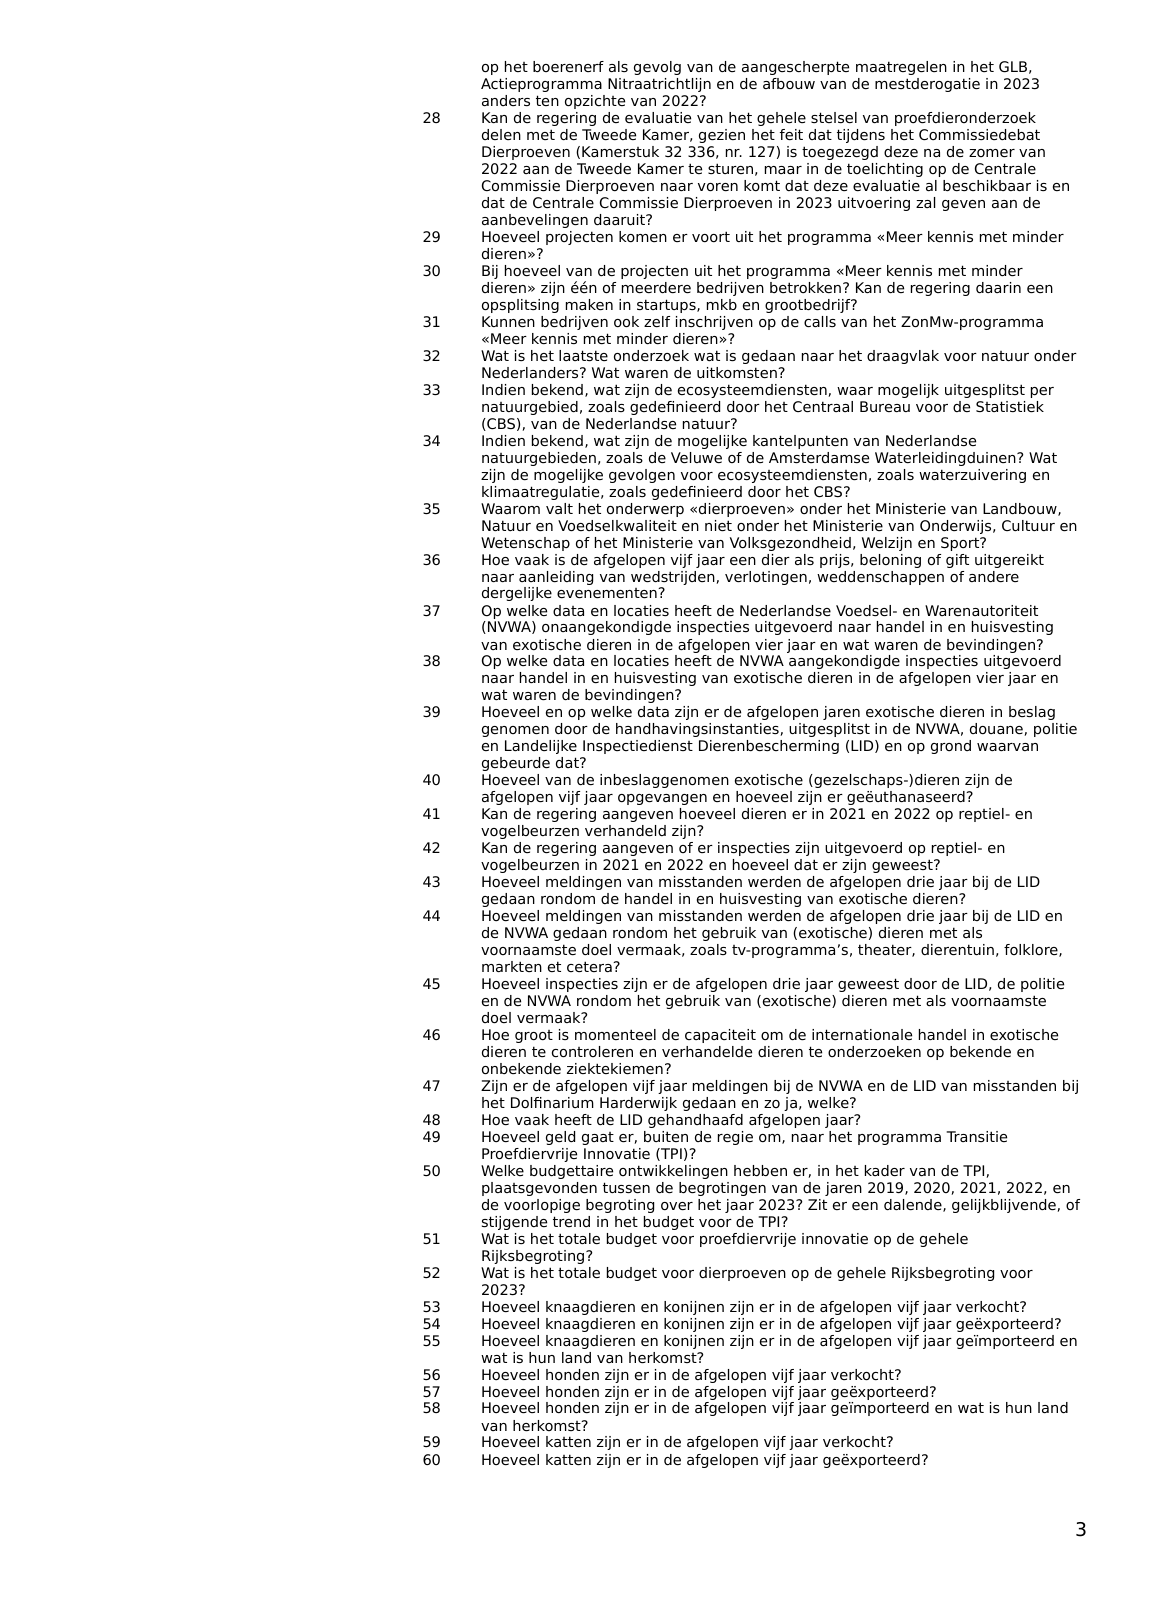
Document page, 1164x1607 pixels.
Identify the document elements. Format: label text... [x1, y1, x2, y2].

table_cell 37 [422, 603, 475, 653]
table_cell Wat is het totale budget voor dierproeven op de gehele Rijksbegroting voor 2023? [475, 1265, 1087, 1298]
table_cell Op welke data en locaties heeft de NVWA aangekondigde inspecties uitgevoerd naar handel in en huisvesting van exotische dieren in de afgelopen vier jaar en wat waren de bevindingen? [475, 653, 1087, 704]
table_cell Kan de regering aangeven of er inspecties zijn uitgevoerd op reptiel- en vogelbeurzen in 2021 en 2022 en hoeveel dat er zijn geweest? [475, 840, 1087, 874]
table_cell Hoeveel katten zijn er in de afgelopen vijf jaar geëxporteerd? [475, 1451, 1087, 1468]
table_cell 56 [422, 1366, 475, 1383]
table_cell 44 [422, 908, 475, 976]
table_cell Wat is het laatste onderzoek wat is gedaan naar het draagvlak voor natuur onder Nederlanders? Wat waren de uitkomsten? [475, 348, 1087, 382]
table_cell Hoe vaak heeft de LID gehandhaafd afgelopen jaar? [475, 1112, 1087, 1129]
table_cell 50 [422, 1163, 475, 1231]
table_cell Kan de regering de evaluatie van het gehele stelsel van proefdieronderzoek delen met de Tweede Kamer, gezien het feit dat tijdens het Commissiedebat Dierproeven (Kamerstuk 32 336, nr. 127) is toegezegd deze na de zomer van 2022 aan de Tweede Kamer te sturen, maar in de toelichting op de Centrale Commissie Dierproeven naar voren komt dat deze evaluatie al beschikbaar is en dat de Centrale Commissie Dierproeven in 2023 uitvoering zal geven aan de aanbevelingen daaruit? [475, 110, 1087, 229]
table_cell 40 [422, 772, 475, 806]
table_cell Hoe vaak is de afgelopen vijf jaar een dier als prijs, beloning of gift uitgereikt naar aanleiding van wedstrijden, verlotingen, weddenschappen of andere dergelijke evenementen? [475, 551, 1087, 602]
table_cell 45 [422, 976, 475, 1027]
table_cell Hoeveel van de inbeslaggenomen exotische (gezelschaps-)dieren zijn de afgelopen vijf jaar opgevangen en hoeveel zijn er geëuthanaseerd? [475, 772, 1087, 806]
table_cell 48 [422, 1112, 475, 1129]
table_cell 34 [422, 433, 475, 501]
table_cell 30 [422, 263, 475, 314]
table_cell Hoeveel honden zijn er in de afgelopen vijf jaar geïmporteerd en wat is hun land van herkomst? [475, 1400, 1087, 1434]
table_cell Indien bekend, wat zijn de ecosysteemdiensten, waar mogelijk uitgesplitst per natuurgebied, zoals gedefinieerd door het Centraal Bureau voor de Statistiek (CBS), van de Nederlandse natuur? [475, 382, 1087, 433]
table_cell 31 [422, 314, 475, 348]
table_cell Kunnen bedrijven ook zelf inschrijven op de calls van het ZonMw-programma «Meer kennis met minder dieren»? [475, 314, 1087, 348]
table_cell 42 [422, 840, 475, 874]
table_cell Hoeveel geld gaat er, buiten de regie om, naar het programma Transitie Proefdiervrije Innovatie (TPI)? [475, 1129, 1087, 1163]
table_cell Hoeveel knaagdieren en konijnen zijn er in de afgelopen vijf jaar geëxporteerd? [475, 1316, 1087, 1332]
table_cell Hoe groot is momenteel de capaciteit om de internationale handel in exotische dieren te controleren en verhandelde dieren te onderzoeken op bekende en onbekende ziektekiemen? [475, 1027, 1087, 1078]
table_cell Zijn er de afgelopen vijf jaar meldingen bij de NVWA en de LID van misstanden bij het Dolfinarium Harderwijk gedaan en zo ja, welke? [475, 1078, 1087, 1112]
table_cell Welke budgettaire ontwikkelingen hebben er, in het kader van de TPI, plaatsgevonden tussen de begrotingen van de jaren 2019, 2020, 2021, 2022, en de voorlopige begroting over het jaar 2023? Zit er een dalende, gelijkblijvende, of stijgende trend in het budget voor de TPI? [475, 1163, 1087, 1231]
table_cell 46 [422, 1027, 475, 1078]
table_cell Hoeveel knaagdieren en konijnen zijn er in de afgelopen vijf jaar verkocht? [475, 1299, 1087, 1316]
table_cell 32 [422, 348, 475, 382]
table_cell [422, 59, 475, 110]
table_cell 39 [422, 704, 475, 772]
table_cell 41 [422, 806, 475, 840]
table_cell Kan de regering aangeven hoeveel dieren er in 2021 en 2022 op reptiel- en vogelbeurzen verhandeld zijn? [475, 806, 1087, 840]
table_cell Hoeveel inspecties zijn er de afgelopen drie jaar geweest door de LID, de politie en de NVWA rondom het gebruik van (exotische) dieren met als voornaamste doel vermaak? [475, 976, 1087, 1027]
table_cell Hoeveel honden zijn er in de afgelopen vijf jaar geëxporteerd? [475, 1384, 1087, 1400]
table_cell 53 [422, 1299, 475, 1316]
table_cell 55 [422, 1333, 475, 1366]
table_cell 29 [422, 229, 475, 263]
table_cell 35 [422, 501, 475, 551]
table_cell 58 [422, 1400, 475, 1434]
table_cell Indien bekend, wat zijn de mogelijke kantelpunten van Nederlandse natuurgebieden, zoals de Veluwe of de Amsterdamse Waterleidingduinen? Wat zijn de mogelijke gevolgen voor ecosysteemdiensten, zoals waterzuivering en klimaatregulatie, zoals gedefinieerd door het CBS? [475, 433, 1087, 501]
table_cell 49 [422, 1129, 475, 1163]
table_cell 47 [422, 1078, 475, 1112]
table_cell 43 [422, 874, 475, 908]
table_cell Hoeveel honden zijn er in de afgelopen vijf jaar verkocht? [475, 1366, 1087, 1383]
table_cell Hoeveel projecten komen er voort uit het programma «Meer kennis met minder dieren»? [475, 229, 1087, 263]
table_cell Bij hoeveel van de projecten uit het programma «Meer kennis met minder dieren» zijn één of meerdere bedrijven betrokken? Kan de regering daarin een opsplitsing maken in startups, mkb en grootbedrijf? [475, 263, 1087, 314]
table_cell Hoeveel en op welke data zijn er de afgelopen jaren exotische dieren in beslag genomen door de handhavingsinstanties, uitgesplitst in de NVWA, douane, politie en Landelijke Inspectiedienst Dierenbescherming (LID) en op grond waarvan gebeurde dat? [475, 704, 1087, 772]
table_cell 54 [422, 1316, 475, 1332]
table_cell 33 [422, 382, 475, 433]
table_cell Wat is het totale budget voor proefdiervrije innovatie op de gehele Rijksbegroting? [475, 1231, 1087, 1264]
table_cell Hoeveel meldingen van misstanden werden de afgelopen drie jaar bij de LID en de NVWA gedaan rondom het gebruik van (exotische) dieren met als voornaamste doel vermaak, zoals tv-programma’s, theater, dierentuin, folklore, markten et cetera? [475, 908, 1087, 976]
table_cell 52 [422, 1265, 475, 1298]
table_cell op het boerenerf als gevolg van de aangescherpte maatregelen in het GLB, Actieprogramma Nitraatrichtlijn en de afbouw van de mestderogatie in 2023 anders ten opzichte van 2022? [475, 59, 1087, 110]
table_cell 59 [422, 1434, 475, 1451]
table_cell 57 [422, 1384, 475, 1400]
table_cell Hoeveel meldingen van misstanden werden de afgelopen drie jaar bij de LID gedaan rondom de handel in en huisvesting van exotische dieren? [475, 874, 1087, 908]
table_cell 60 [422, 1451, 475, 1468]
table_cell 28 [422, 110, 475, 229]
table_cell 51 [422, 1231, 475, 1264]
table_cell 36 [422, 551, 475, 602]
table_cell Hoeveel katten zijn er in de afgelopen vijf jaar verkocht? [475, 1434, 1087, 1451]
table_cell Op welke data en locaties heeft de Nederlandse Voedsel- en Warenautoriteit (NVWA) onaangekondigde inspecties uitgevoerd naar handel in en huisvesting van exotische dieren in de afgelopen vier jaar en wat waren de bevindingen? [475, 603, 1087, 653]
table_cell Hoeveel knaagdieren en konijnen zijn er in de afgelopen vijf jaar geïmporteerd en wat is hun land van herkomst? [475, 1333, 1087, 1366]
table_cell 38 [422, 653, 475, 704]
table_cell Waarom valt het onderwerp «dierproeven» onder het Ministerie van Landbouw, Natuur en Voedselkwaliteit en niet onder het Ministerie van Onderwijs, Cultuur en Wetenschap of het Ministerie van Volksgezondheid, Welzijn en Sport? [475, 501, 1087, 551]
